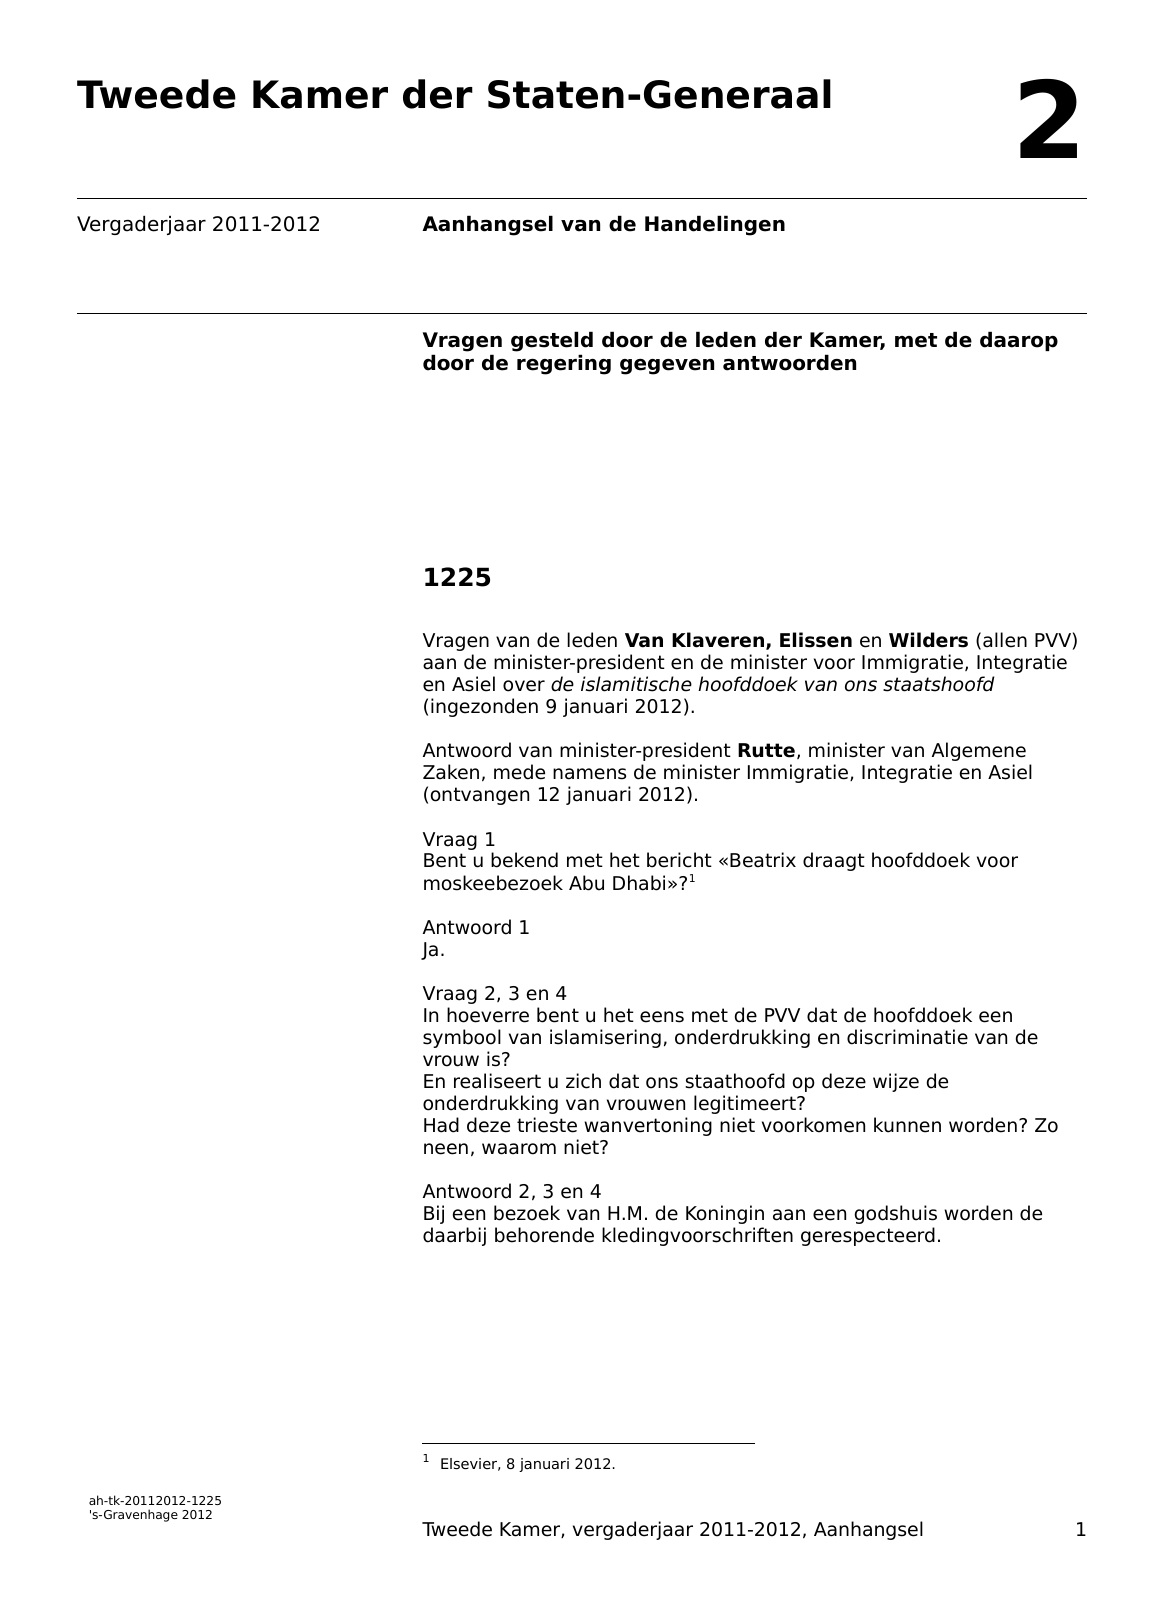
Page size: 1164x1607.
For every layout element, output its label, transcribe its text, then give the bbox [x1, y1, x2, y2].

text ah-tk-20112012-1225 [88, 1494, 323, 1508]
text Elsevier, 8 januari 2012. [422, 1452, 1087, 1474]
text 's-Gravenhage 2012 [88, 1508, 323, 1522]
text In hoeverre bent u het eens met de PVV dat de hoofddoek een symbool van islamisering, onderdrukking en discriminatie van de vrouw is? [422, 1005, 1087, 1071]
text Vraag 2, 3 en 4 [422, 983, 1087, 1005]
table_cell Vergaderjaar 2011-2012 [77, 199, 422, 313]
text 1225 [422, 563, 1087, 592]
table_cell [77, 314, 422, 375]
text Had deze trieste wanvertoning niet voorkomen kunnen worden? Zo neen, waarom niet? [422, 1114, 1087, 1158]
text Vragen van de leden Van Klaveren, Elissen en Wilders (allen PVV) aan de minister-president en de minister voor Immigratie, Integratie en Asiel over de islamitische hoofddoek van ons staatshoofd (ingezonden 9 januari 2012). [422, 630, 1087, 718]
text Antwoord 2, 3 en 4 [422, 1181, 1087, 1203]
table_header 2 [886, 59, 1087, 198]
table_cell Aanhangsel van de Handelingen [422, 199, 1087, 313]
text En realiseert u zich dat ons staathoofd op deze wijze de onderdrukking van vrouwen legitimeert? [422, 1071, 1087, 1114]
text Bent u bekend met het bericht «Beatrix draagt hoofddoek voor moskeebezoek Abu Dhabi»? [422, 850, 1087, 894]
text Antwoord 1 [422, 917, 1087, 938]
table_cell Vragen gesteld door de leden der Kamer, met de daarop door de regering gegeven antwoorden [422, 314, 1087, 375]
table_header Tweede Kamer der Staten-Generaal [77, 59, 886, 198]
text Bij een bezoek van H.M. de Koningin aan een godshuis worden de daarbij behorende kledingvoorschriften gerespecteerd. [422, 1203, 1087, 1247]
text Ja. [422, 938, 1087, 961]
text Antwoord van minister-president Rutte, minister van Algemene Zaken, mede namens de minister Immigratie, Integratie en Asiel (ontvangen 12 januari 2012). [422, 740, 1087, 806]
text Vraag 1 [422, 828, 1087, 850]
